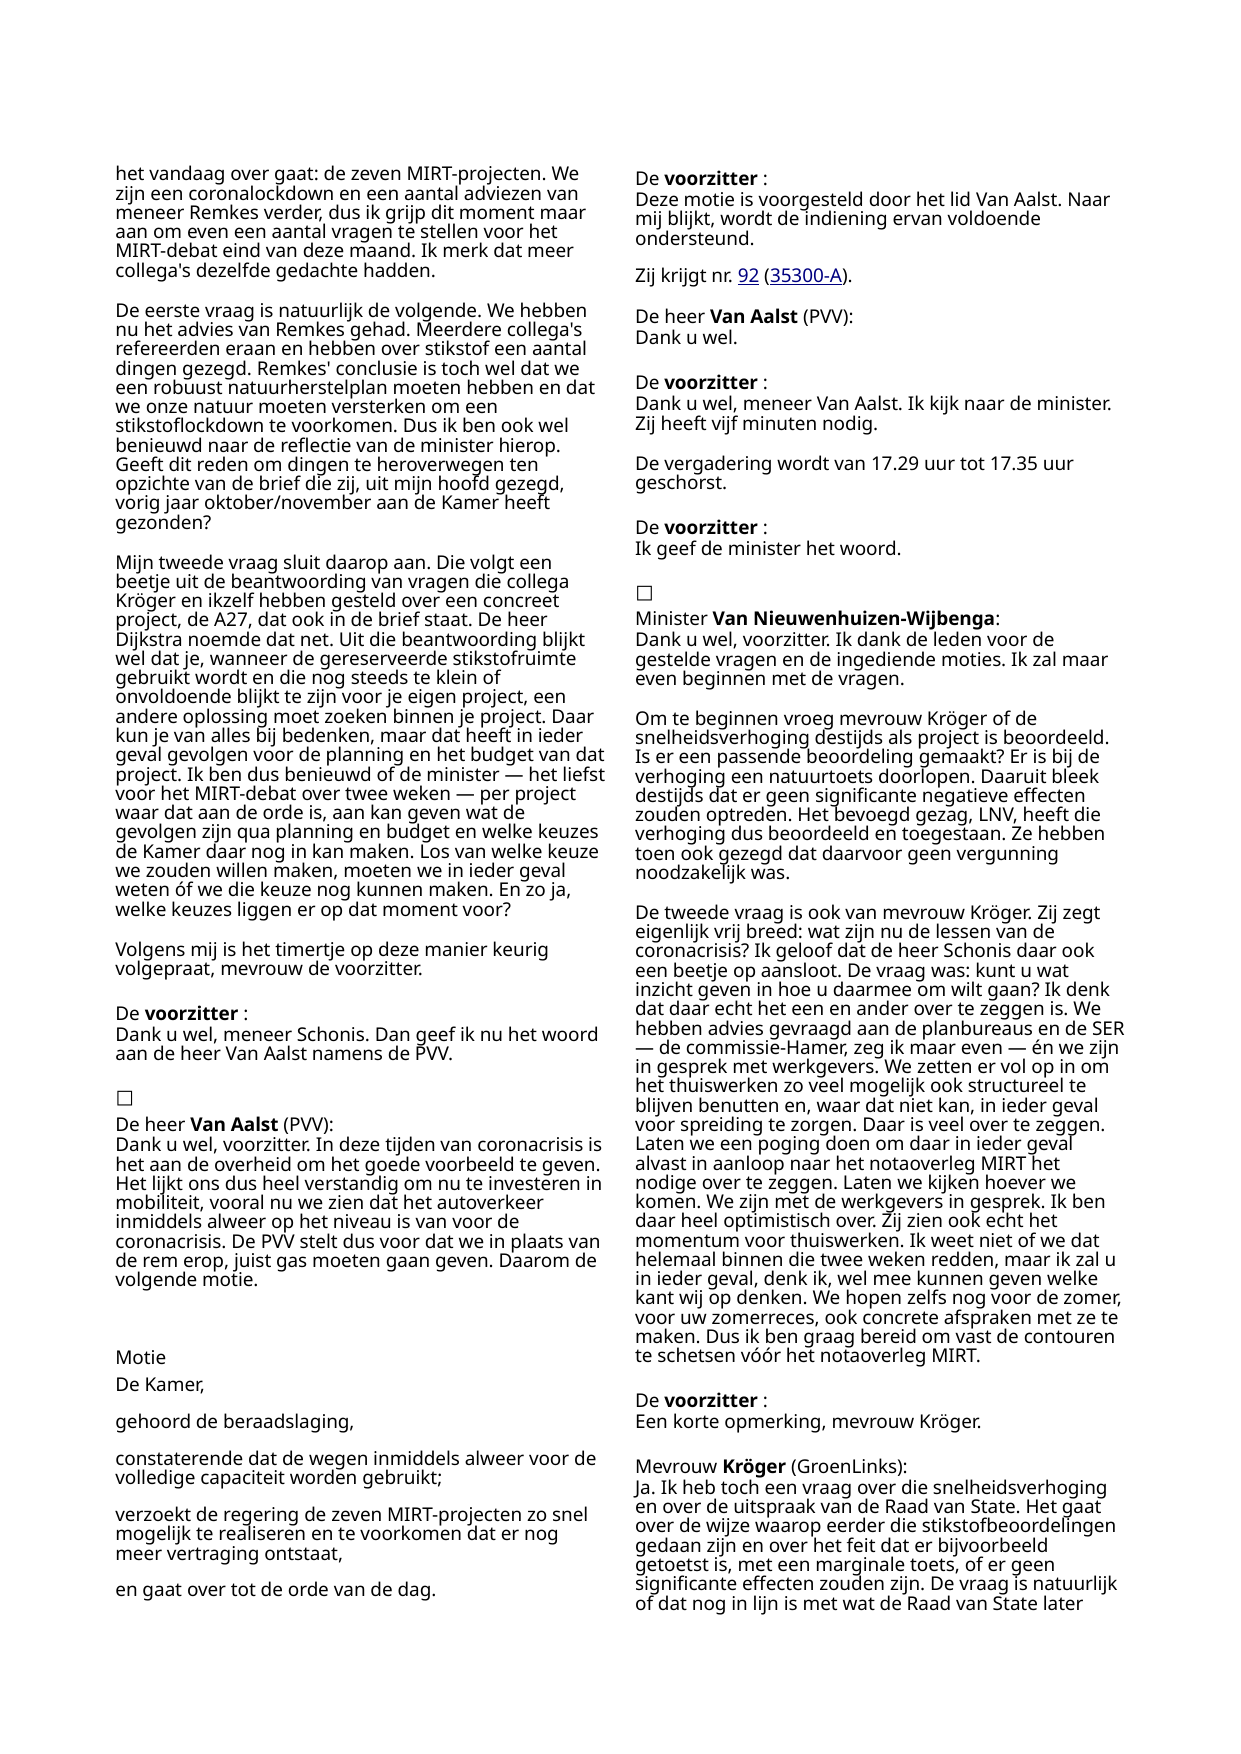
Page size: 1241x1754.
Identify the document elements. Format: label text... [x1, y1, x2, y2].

text De voorzitter : [635, 1387, 1125, 1413]
text constaterende dat de wegen inmiddels alweer voor de volledige capaciteit worden gebruikt; [115, 1450, 605, 1488]
text ⬜ [635, 580, 1125, 606]
text De heer Van Aalst (PVV): [115, 1111, 605, 1136]
text ⬜ [115, 1085, 605, 1111]
text De voorzitter : [635, 165, 1125, 191]
text De voorzitter : [115, 1000, 605, 1026]
text Dank u wel, meneer Van Aalst. Ik kijk naar de minister. Zij heeft vijf minuten nodig. [635, 395, 1125, 434]
text Dank u wel, voorzitter. In deze tijden van coronacrisis is het aan de overheid om het goede voorbeeld te geven. Het lijkt ons dus heel verstandig om nu te investeren in mobiliteit, vooral nu we zien dat het autoverkeer inmiddels alweer op het niveau is van voor de coronacrisis. De PVV stelt dus voor dat we in plaats van de rem erop, juist gas moeten gaan geven. Daarom de volgende motie. [115, 1136, 605, 1291]
text De heer Van Aalst (PVV): [635, 304, 1125, 329]
text en gaat over tot de orde van de dag. [115, 1581, 605, 1601]
text De voorzitter : [635, 514, 1125, 540]
text het vandaag over gaat: de zeven MIRT-projecten. We zijn een coronalockdown en een aantal adviezen van meneer Remkes verder, dus ik grijp dit moment maar aan om even een aantal vragen te stellen voor het MIRT-debat eind van deze maand. Ik merk dat meer collega's dezelfde gedachte hadden. [115, 165, 605, 281]
text De voorzitter : [635, 369, 1125, 395]
text De Kamer, [115, 1376, 605, 1395]
text Dank u wel. [635, 329, 1125, 349]
text De tweede vraag is ook van mevrouw Kröger. Zij zegt eigenlijk vrij breed: wat zijn nu de lessen van de coronacrisis? Ik geloof dat de heer Schonis daar ook een beetje op aansloot. De vraag was: kunt u wat inzicht geven in hoe u daarmee om wilt gaan? Ik denk dat daar echt het een en ander over te zeggen is. We hebben advies gevraagd aan de planbureaus en de SER — de commissie-Hamer, zeg ik maar even — én we zijn in gesprek met werkgevers. We zetten er vol op in om het thuiswerken zo veel mogelijk ook structureel te blijven benutten en, waar dat niet kan, in ieder geval voor spreiding te zorgen. Daar is veel over te zeggen. Laten we een poging doen om daar in ieder geval alvast in aanloop naar het notaoverleg MIRT het nodige over te zeggen. Laten we kijken hoever we komen. We zijn met de werkgevers in gesprek. Ik ben daar heel optimistisch over. Zij zien ook echt het momentum voor thuiswerken. Ik weet niet of we dat helemaal binnen die twee weken redden, maar ik zal u in ieder geval, denk ik, wel mee kunnen geven welke kant wij op denken. We hopen zelfs nog voor de zomer, voor uw zomerreces, ook concrete afspraken met ze te maken. Dus ik ben graag bereid om vast de contouren te schetsen vóór het notaoverleg MIRT. [635, 904, 1125, 1366]
text Zij krijgt nr. 92 (35300-A). [635, 267, 1125, 286]
text Dank u wel, voorzitter. Ik dank de leden voor de gestelde vragen en de ingediende moties. Ik zal maar even beginnen met de vragen. [635, 631, 1125, 689]
text De eerste vraag is natuurlijk de volgende. We hebben nu het advies van Remkes gehad. Meerdere collega's refereerden eraan en hebben over stikstof een aantal dingen gezegd. Remkes' conclusie is toch wel dat we een robuust natuurherstelplan moeten hebben en dat we onze natuur moeten versterken om een stikstoflockdown te voorkomen. Dus ik ben ook wel benieuwd naar de reflectie van de minister hierop. Geeft dit reden om dingen te heroverwegen ten opzichte van de brief die zij, uit mijn hoofd gezegd, vorig jaar oktober/november aan de Kamer heeft gezonden? [115, 302, 605, 533]
text Mevrouw Kröger (GroenLinks): [635, 1453, 1125, 1479]
text Minister Van Nieuwenhuizen-Wijbenga: [635, 606, 1125, 631]
text Om te beginnen vroeg mevrouw Kröger of de snelheidsverhoging destijds als project is beoordeeld. Is er een passende beoordeling gemaakt? Er is bij de verhoging een natuurtoets doorlopen. Daaruit bleek destijds dat er geen significante negatieve effecten zouden optreden. Het bevoegd gezag, LNV, heeft die verhoging dus beoordeeld en toegestaan. Ze hebben toen ook gezegd dat daarvoor geen vergunning noodzakelijk was. [635, 710, 1125, 883]
text De vergadering wordt van 17.29 uur tot 17.35 uur geschorst. [635, 454, 1125, 493]
text Volgens mij is het timertje op deze manier keurig volgepraat, mevrouw de voorzitter. [115, 941, 605, 979]
text Deze motie is voorgesteld door het lid Van Aalst. Naar mij blijkt, wordt de indiening ervan voldoende ondersteund. [635, 191, 1125, 249]
text Ik geef de minister het woord. [635, 540, 1125, 559]
text gehoord de beraadslaging, [115, 1413, 605, 1432]
text Ja. Ik heb toch een vraag over die snelheidsverhoging en over de uitspraak van de Raad van State. Het gaat over de wijze waarop eerder die stikstofbeoordelingen gedaan zijn en over het feit dat er bijvoorbeeld getoetst is, met een marginale toets, of er geen significante effecten zouden zijn. De vraag is natuurlijk of dat nog in lijn is met wat de Raad van State later [635, 1479, 1125, 1614]
text verzoekt de regering de zeven MIRT-projecten zo snel mogelijk te realiseren en te voorkomen dat er nog meer vertraging ontstaat, [115, 1506, 605, 1564]
text Motie [115, 1344, 605, 1370]
text Mijn tweede vraag sluit daarop aan. Die volgt een beetje uit de beantwoording van vragen die collega Kröger en ikzelf hebben gesteld over een concreet project, de A27, dat ook in de brief staat. De heer Dijkstra noemde dat net. Uit die beantwoording blijkt wel dat je, wanneer de gereserveerde stikstofruimte gebruikt wordt en die nog steeds te klein of onvoldoende blijkt te zijn voor je eigen project, een andere oplossing moet zoeken binnen je project. Daar kun je van alles bij bedenken, maar dat heeft in ieder geval gevolgen voor de planning en het budget van dat project. Ik ben dus benieuwd of de minister — het liefst voor het MIRT-debat over twee weken — per project waar dat aan de orde is, aan kan geven wat de gevolgen zijn qua planning en budget en welke keuzes de Kamer daar nog in kan maken. Los van welke keuze we zouden willen maken, moeten we in ieder geval weten óf we die keuze nog kunnen maken. En zo ja, welke keuzes liggen er op dat moment voor? [115, 554, 605, 920]
text Dank u wel, meneer Schonis. Dan geef ik nu het woord aan de heer Van Aalst namens de PVV. [115, 1026, 605, 1064]
text Een korte opmerking, mevrouw Kröger. [635, 1413, 1125, 1432]
